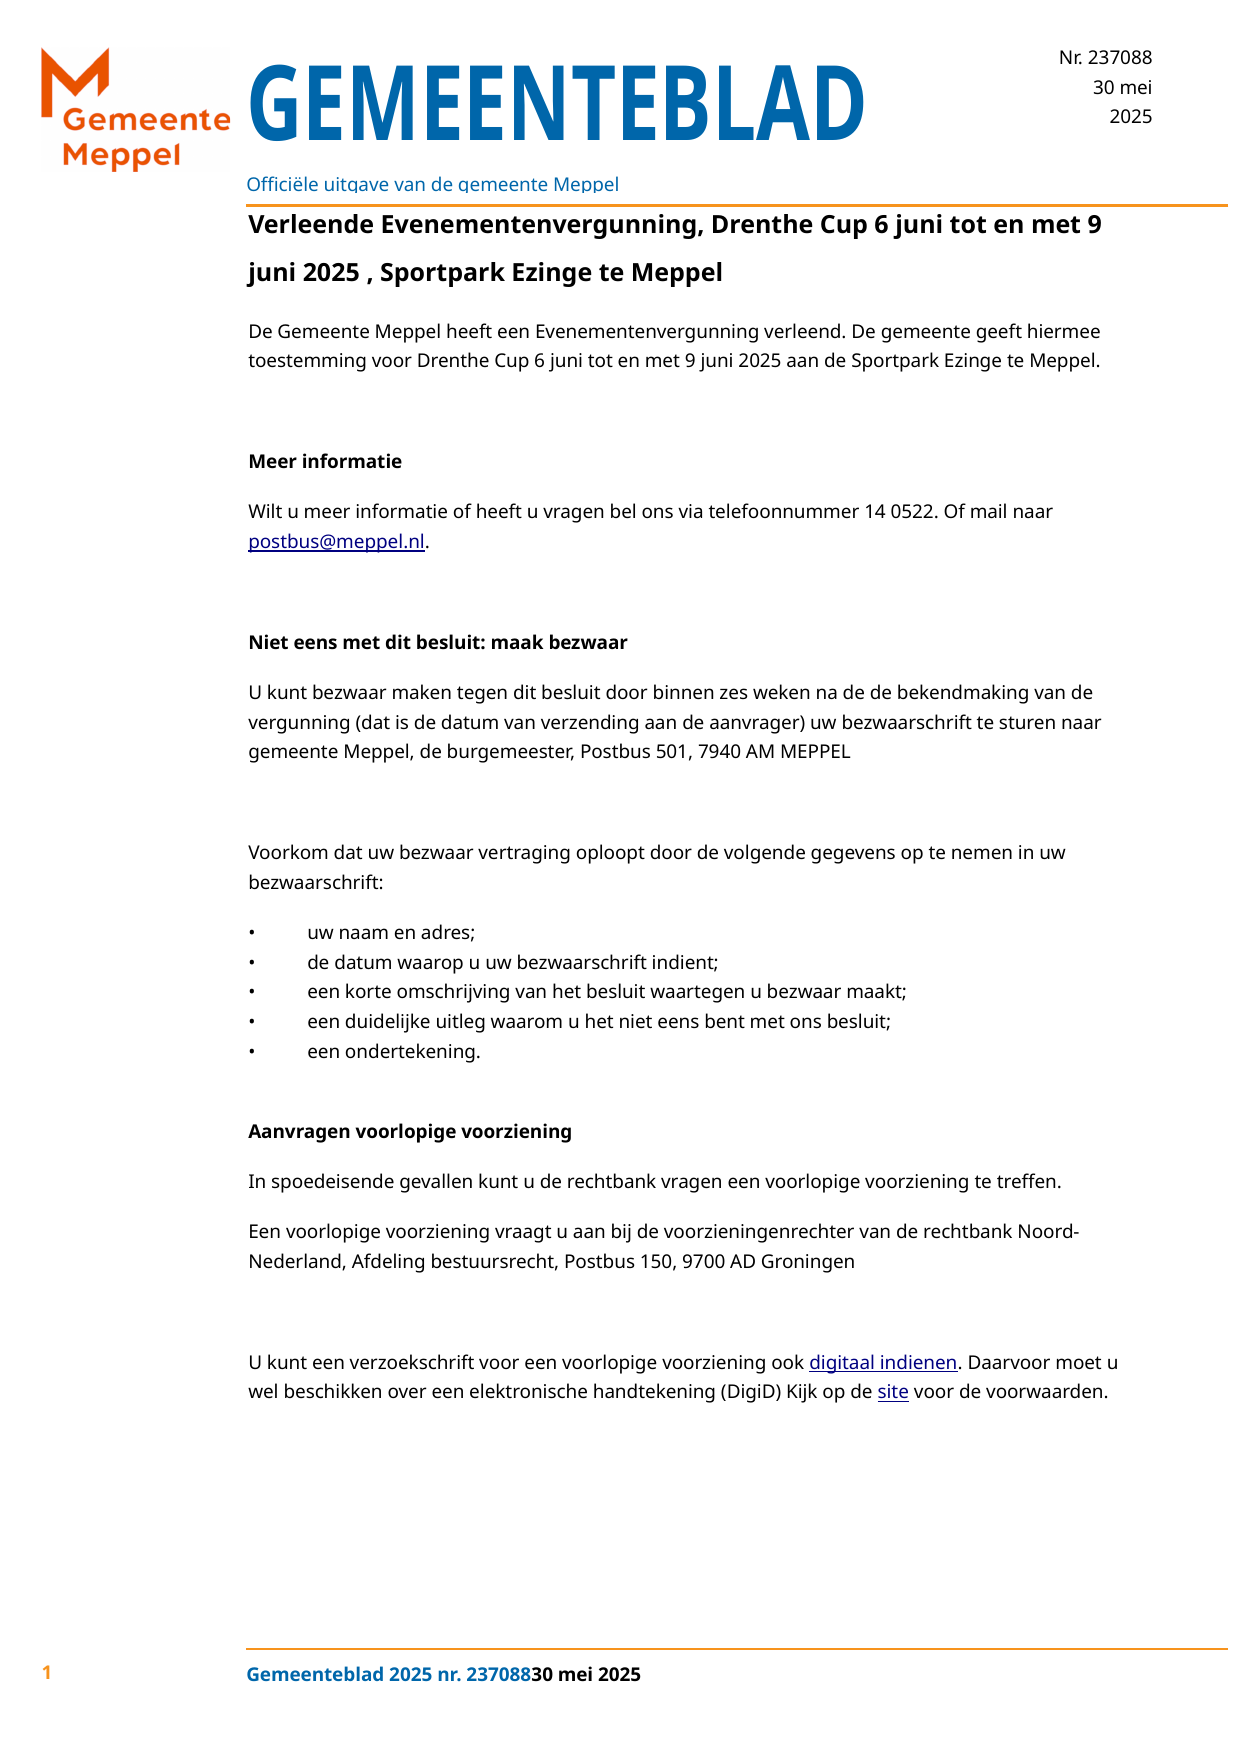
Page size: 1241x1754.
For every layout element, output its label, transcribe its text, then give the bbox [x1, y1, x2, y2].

text Wilt u meer informatie of heeft u vragen bel ons via telefoonnummer 14 0522. Of mail naar postbus@meppel.nl. [248, 499, 1152, 554]
list een duidelijke uitleg waarom u het niet eens bent met ons besluit; [248, 1008, 1152, 1034]
text Aanvragen voorlopige voorziening [248, 1118, 1152, 1144]
list een korte omschrijving van het besluit waartegen u bezwaar maakt; [248, 979, 1152, 1004]
picture [41, 47, 231, 172]
list een ondertekening. [248, 1038, 1152, 1064]
text In spoedeisende gevallen kunt u de rechtbank vragen een voorlopige voorziening te treffen. [248, 1168, 1152, 1194]
text Verleende Evenementenvergunning, Drenthe Cup 6 juni tot en met 9 juni 2025 , Sportpark Ezinge te Meppel [248, 207, 1152, 288]
text Voorkom dat uw bezwaar vertraging oploopt door de volgende gegevens op te nemen in uw bezwaarschrift: [248, 839, 1152, 895]
text Meer informatie [248, 448, 1152, 474]
text U kunt een verzoekschrift voor een voorlopige voorziening ook digitaal indienen. Daarvoor moet u wel beschikken over een elektronische handtekening (DigiD) Kijk op de site voor de voorwaarden. [248, 1349, 1152, 1404]
list de datum waarop u uw bezwaarschrift indient; [248, 949, 1152, 975]
text Niet eens met dit besluit: maak bezwaar [248, 629, 1152, 655]
text Een voorlopige voorziening vraagt u aan bij de voorzieningenrechter van de rechtbank Noord-Nederland, Afdeling bestuursrecht, Postbus 150, 9700 AD Groningen [248, 1219, 1152, 1274]
list uw naam en adres; [248, 919, 1152, 945]
text De Gemeente Meppel heeft een Evenementenvergunning verleend. De gemeente geeft hiermee toestemming voor Drenthe Cup 6 juni tot en met 9 juni 2025 aan de Sportpark Ezinge te Meppel. [248, 318, 1152, 373]
text U kunt bezwaar maken tegen dit besluit door binnen zes weken na de de bekendmaking van de vergunning (dat is de datum van verzending aan de aanvrager) uw bezwaarschrift te sturen naar gemeente Meppel, de burgemeester, Postbus 501, 7940 AM MEPPEL [248, 679, 1152, 764]
